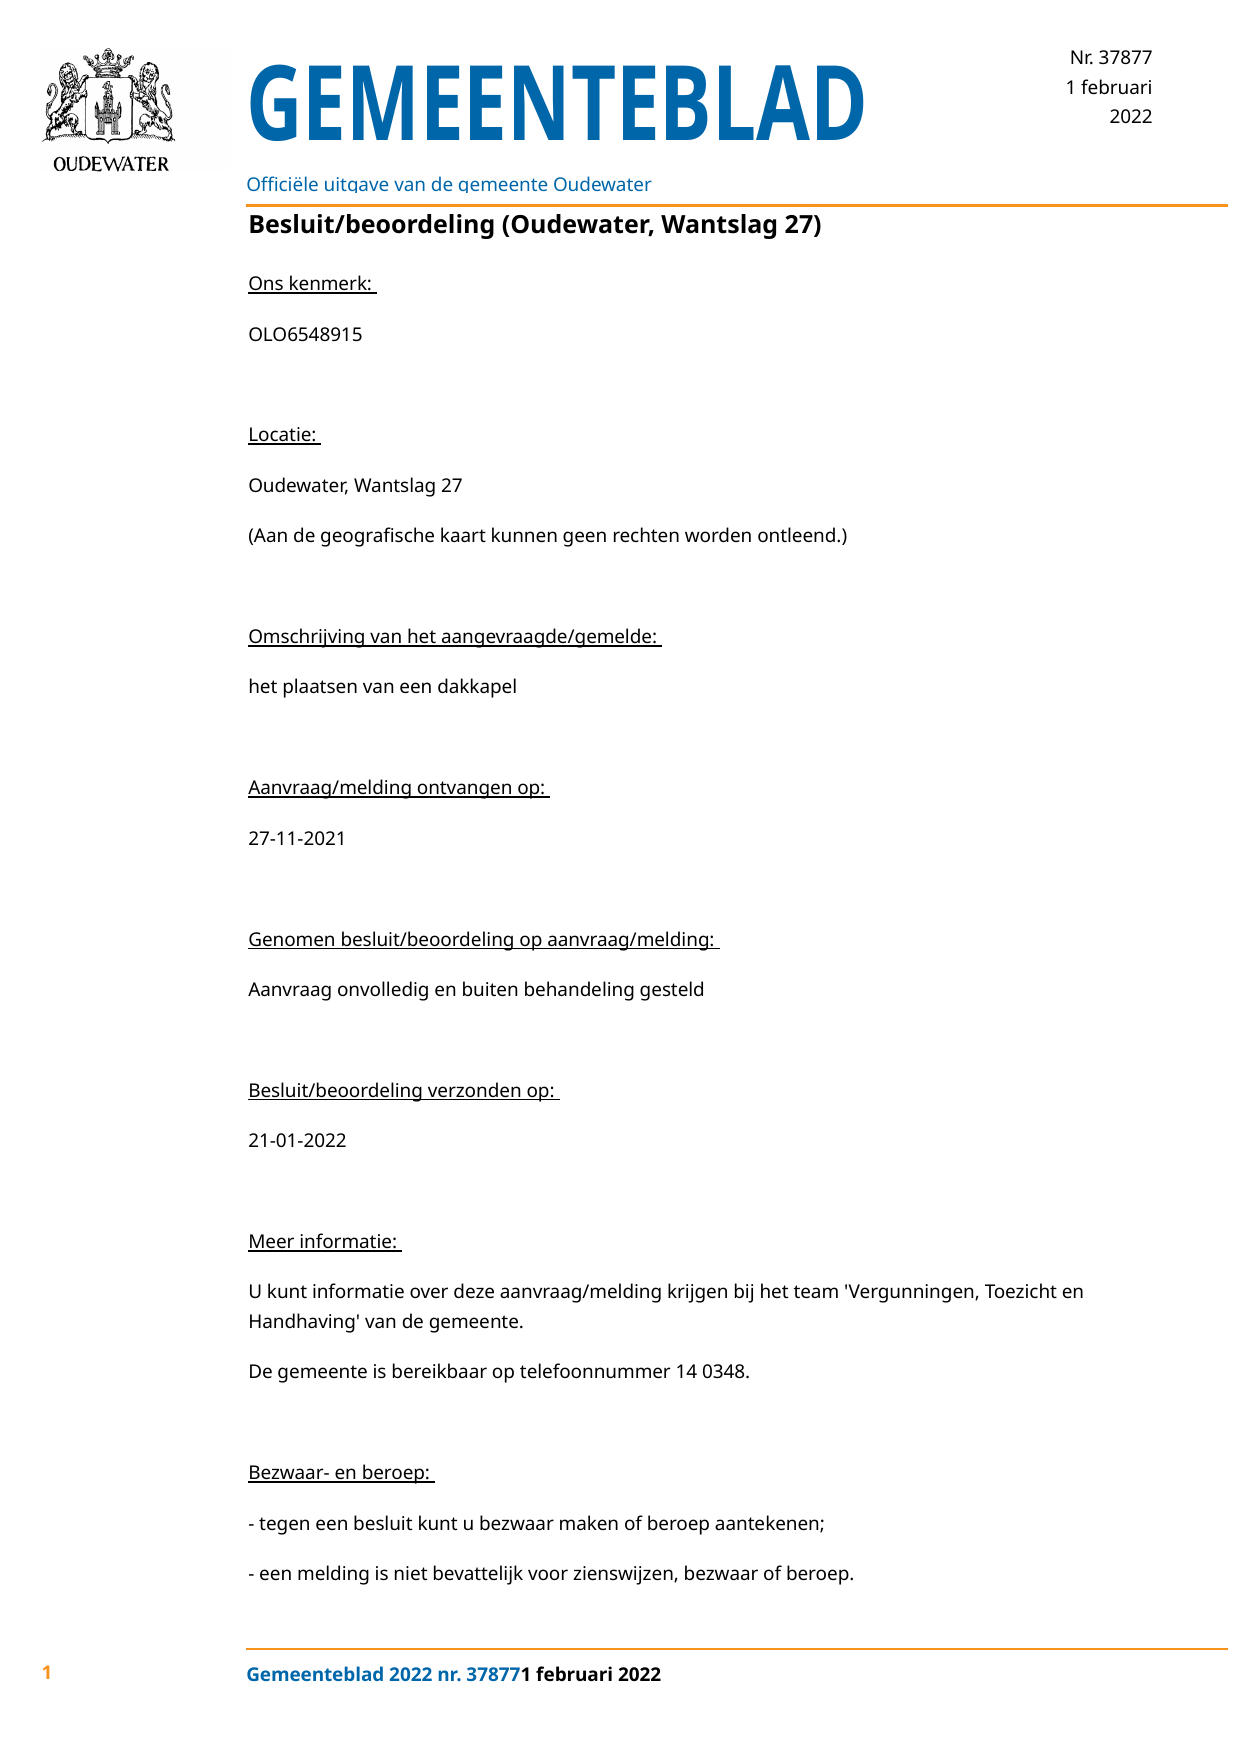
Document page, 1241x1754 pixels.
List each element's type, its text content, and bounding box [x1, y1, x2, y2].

text 21-01-2022 [248, 1127, 1152, 1153]
text (Aan de geografische kaart kunnen geen rechten worden ontleend.) [248, 522, 1152, 548]
text U kunt informatie over deze aanvraag/melding krijgen bij het team 'Vergunningen, Toezicht en Handhaving' van de gemeente. [248, 1279, 1152, 1334]
text Genomen besluit/beoordeling op aanvraag/melding: [248, 926, 1152, 951]
picture [41, 47, 231, 172]
text - tegen een besluit kunt u bezwaar maken of beroep aantekenen; [248, 1510, 1152, 1536]
text Meer informatie: [248, 1228, 1152, 1254]
text Locatie: [248, 422, 1152, 447]
text het plaatsen van een dakkapel [248, 674, 1152, 699]
text Ons kenmerk: [248, 270, 1152, 296]
text De gemeente is bereikbaar op telefoonnummer 14 0348. [248, 1359, 1152, 1384]
text Aanvraag/melding ontvangen op: [248, 774, 1152, 800]
text Bezwaar- en beroep: [248, 1459, 1152, 1485]
text Oudewater, Wantslag 27 [248, 472, 1152, 498]
text Aanvraag onvolledig en buiten behandeling gesteld [248, 976, 1152, 1002]
text Besluit/beoordeling verzonden op: [248, 1077, 1152, 1103]
text Omschrijving van het aangevraagde/gemelde: [248, 623, 1152, 649]
text 27-11-2021 [248, 825, 1152, 851]
text OLO6548915 [248, 321, 1152, 346]
text - een melding is niet bevattelijk voor zienswijzen, bezwaar of beroep. [248, 1560, 1152, 1586]
text Besluit/beoordeling (Oudewater, Wantslag 27) [248, 207, 1152, 241]
